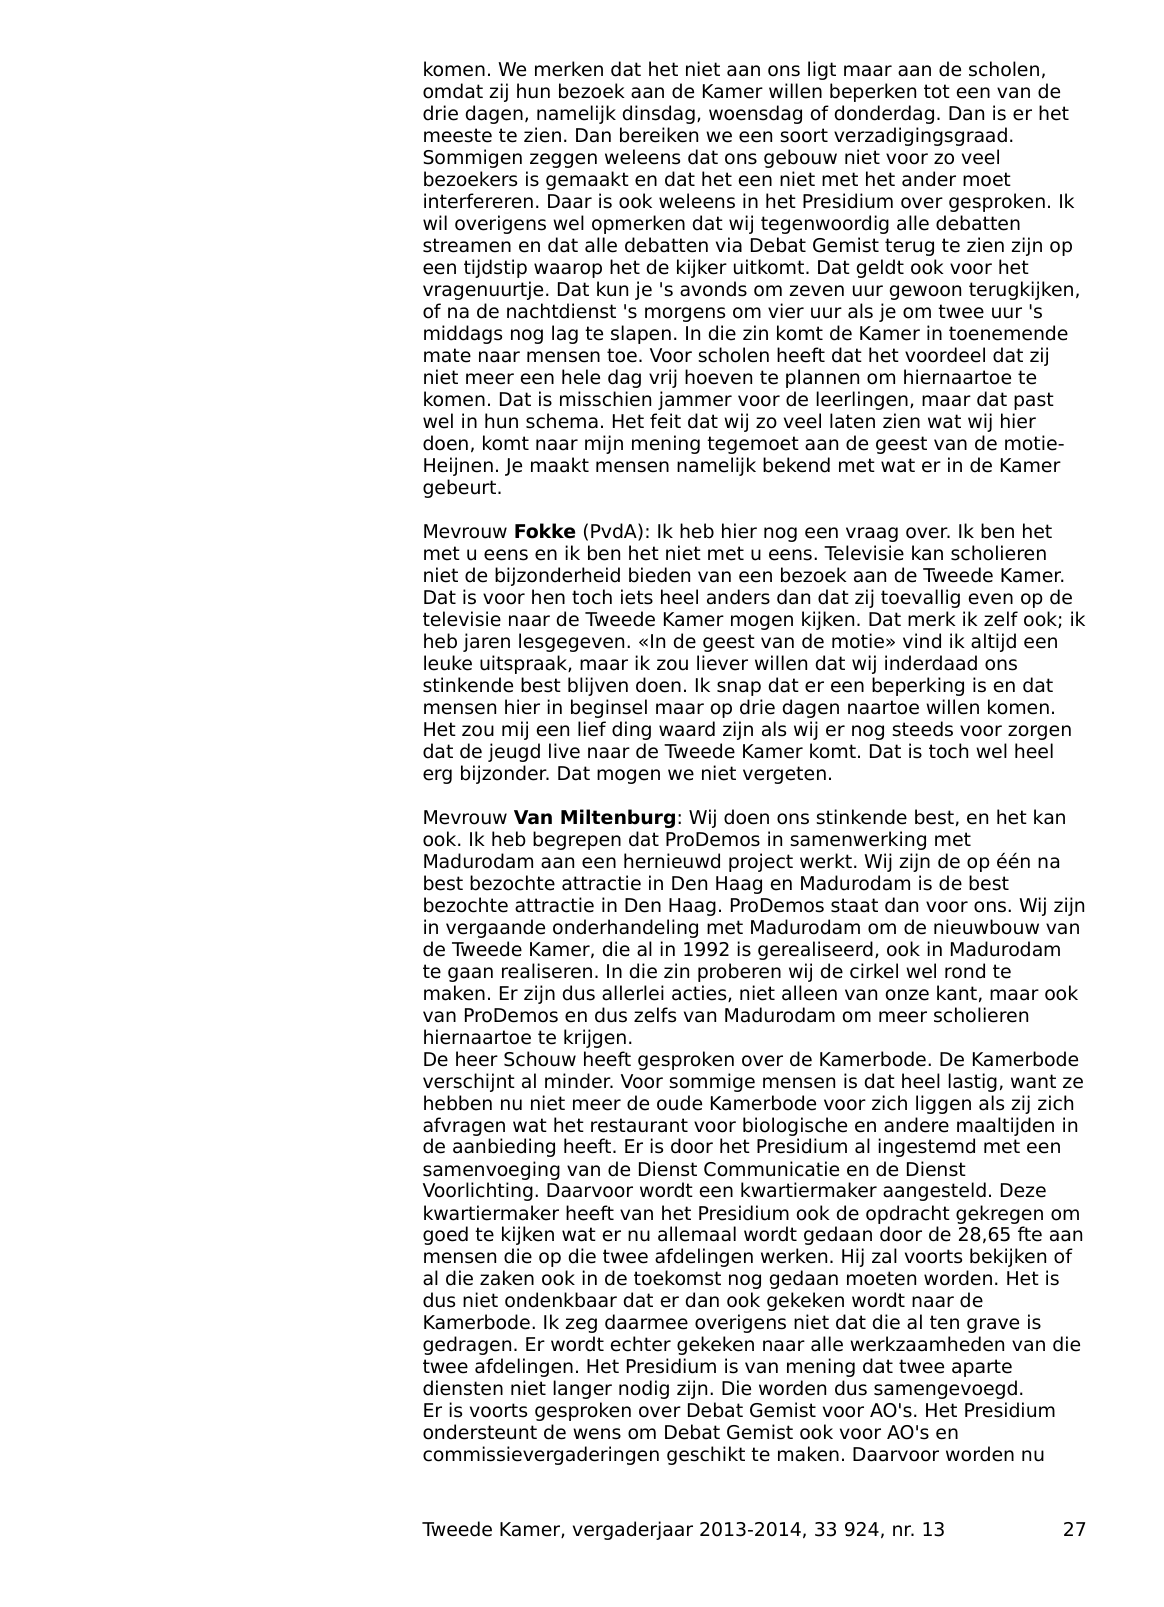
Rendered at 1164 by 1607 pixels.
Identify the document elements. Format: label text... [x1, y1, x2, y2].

text De heer Schouw heeft gesproken over de Kamerbode. De Kamerbode verschijnt al minder. Voor sommige mensen is dat heel lastig, want ze hebben nu niet meer de oude Kamerbode voor zich liggen als zij zich afvragen wat het restaurant voor biologische en andere maaltijden in de aanbieding heeft. Er is door het Presidium al ingestemd met een samenvoeging van de Dienst Communicatie en de Dienst Voorlichting. Daarvoor wordt een kwartiermaker aangesteld. Deze kwartiermaker heeft van het Presidium ook de opdracht gekregen om goed te kijken wat er nu allemaal wordt gedaan door de 28,65 fte aan mensen die op die twee afdelingen werken. Hij zal voorts bekijken of al die zaken ook in de toekomst nog gedaan moeten worden. Het is dus niet ondenkbaar dat er dan ook gekeken wordt naar de Kamerbode. Ik zeg daarmee overigens niet dat die al ten grave is gedragen. Er wordt echter gekeken naar alle werkzaamheden van die twee afdelingen. Het Presidium is van mening dat twee aparte diensten niet langer nodig zijn. Die worden dus samengevoegd. [422, 1048, 1087, 1400]
text Mevrouw Fokke (PvdA): Ik heb hier nog een vraag over. Ik ben het met u eens en ik ben het niet met u eens. Televisie kan scholieren niet de bijzonderheid bieden van een bezoek aan de Tweede Kamer. Dat is voor hen toch iets heel anders dan dat zij toevallig even op de televisie naar de Tweede Kamer mogen kijken. Dat merk ik zelf ook; ik heb jaren lesgegeven. «In de geest van de motie» vind ik altijd een leuke uitspraak, maar ik zou liever willen dat wij inderdaad ons stinkende best blijven doen. Ik snap dat er een beperking is en dat mensen hier in beginsel maar op drie dagen naartoe willen komen. Het zou mij een lief ding waard zijn als wij er nog steeds voor zorgen dat de jeugd live naar de Tweede Kamer komt. Dat is toch wel heel erg bijzonder. Dat mogen we niet vergeten. [422, 521, 1087, 784]
text Er is voorts gesproken over Debat Gemist voor AO's. Het Presidium ondersteunt de wens om Debat Gemist ook voor AO's en commissievergaderingen geschikt te maken. Daarvoor worden nu [422, 1400, 1087, 1466]
text Mevrouw Van Miltenburg: Wij doen ons stinkende best, en het kan ook. Ik heb begrepen dat ProDemos in samenwerking met Madurodam aan een hernieuwd project werkt. Wij zijn de op één na best bezochte attractie in Den Haag en Madurodam is de best bezochte attractie in Den Haag. ProDemos staat dan voor ons. Wij zijn in vergaande onderhandeling met Madurodam om de nieuwbouw van de Tweede Kamer, die al in 1992 is gerealiseerd, ook in Madurodam te gaan realiseren. In die zin proberen wij de cirkel wel rond te maken. Er zijn dus allerlei acties, niet alleen van onze kant, maar ook van ProDemos en dus zelfs van Madurodam om meer scholieren hiernaartoe te krijgen. [422, 807, 1087, 1048]
text komen. We merken dat het niet aan ons ligt maar aan de scholen, omdat zij hun bezoek aan de Kamer willen beperken tot een van de drie dagen, namelijk dinsdag, woensdag of donderdag. Dan is er het meeste te zien. Dan bereiken we een soort verzadigingsgraad. Sommigen zeggen weleens dat ons gebouw niet voor zo veel bezoekers is gemaakt en dat het een niet met het ander moet interfereren. Daar is ook weleens in het Presidium over gesproken. Ik wil overigens wel opmerken dat wij tegenwoordig alle debatten streamen en dat alle debatten via Debat Gemist terug te zien zijn op een tijdstip waarop het de kijker uitkomt. Dat geldt ook voor het vragenuurtje. Dat kun je 's avonds om zeven uur gewoon terugkijken, of na de nachtdienst 's morgens om vier uur als je om twee uur 's middags nog lag te slapen. In die zin komt de Kamer in toenemende mate naar mensen toe. Voor scholen heeft dat het voordeel dat zij niet meer een hele dag vrij hoeven te plannen om hiernaartoe te komen. Dat is misschien jammer voor de leerlingen, maar dat past wel in hun schema. Het feit dat wij zo veel laten zien wat wij hier doen, komt naar mijn mening tegemoet aan de geest van de motie-Heijnen. Je maakt mensen namelijk bekend met wat er in de Kamer gebeurt. [422, 59, 1087, 499]
